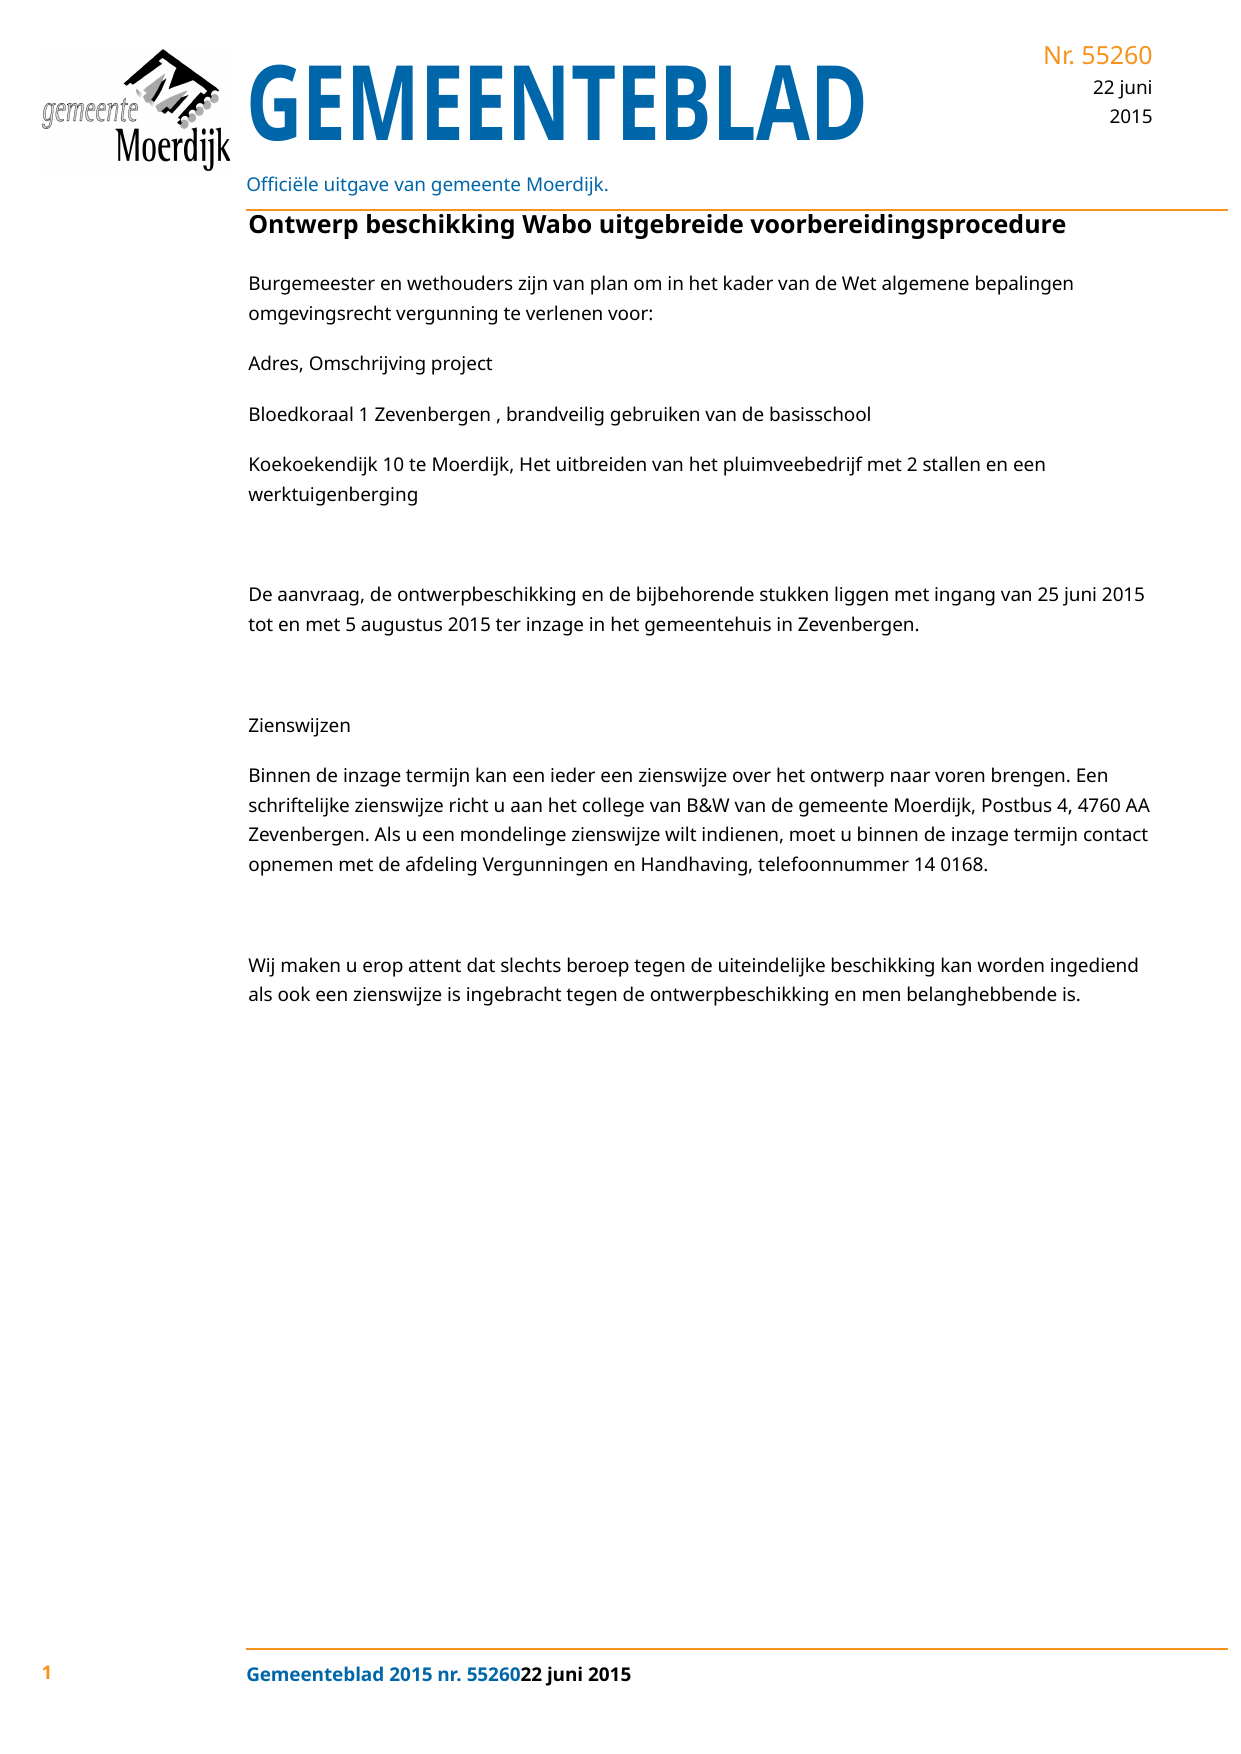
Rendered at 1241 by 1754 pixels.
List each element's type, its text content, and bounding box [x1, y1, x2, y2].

text Adres, Omschrijving project [248, 350, 1152, 376]
picture [41, 47, 231, 172]
text Wij maken u erop attent dat slechts beroep tegen de uiteindelijke beschikking kan worden ingediend als ook een zienswijze is ingebracht tegen de ontwerpbeschikking en men belanghebbende is. [248, 952, 1152, 1007]
text Ontwerp beschikking Wabo uitgebreide voorbereidingsprocedure [248, 211, 1152, 241]
text Koekoekendijk 10 te Moerdijk, Het uitbreiden van het pluimveebedrijf met 2 stallen en een werktuigenberging [248, 451, 1152, 506]
text De aanvraag, de ontwerpbeschikking en de bijbehorende stukken liggen met ingang van 25 juni 2015 tot en met 5 augustus 2015 ter inzage in het gemeentehuis in Zevenbergen. [248, 582, 1152, 637]
text Burgemeester en wethouders zijn van plan om in het kader van de Wet algemene bepalingen omgevingsrecht vergunning te verlenen voor: [248, 270, 1152, 326]
text Zienswijzen [248, 712, 1152, 738]
text Bloedkoraal 1 Zevenbergen , brandveilig gebruiken van de basisschool [248, 401, 1152, 426]
text Binnen de inzage termijn kan een ieder een zienswijze over het ontwerp naar voren brengen. Een schriftelijke zienswijze richt u aan het college van B&W van de gemeente Moerdijk, Postbus 4, 4760 AA Zevenbergen. Als u een mondelinge zienswijze wilt indienen, moet u binnen de inzage termijn contact opnemen met de afdeling Vergunningen en Handhaving, telefoonnummer 14 0168. [248, 762, 1152, 877]
